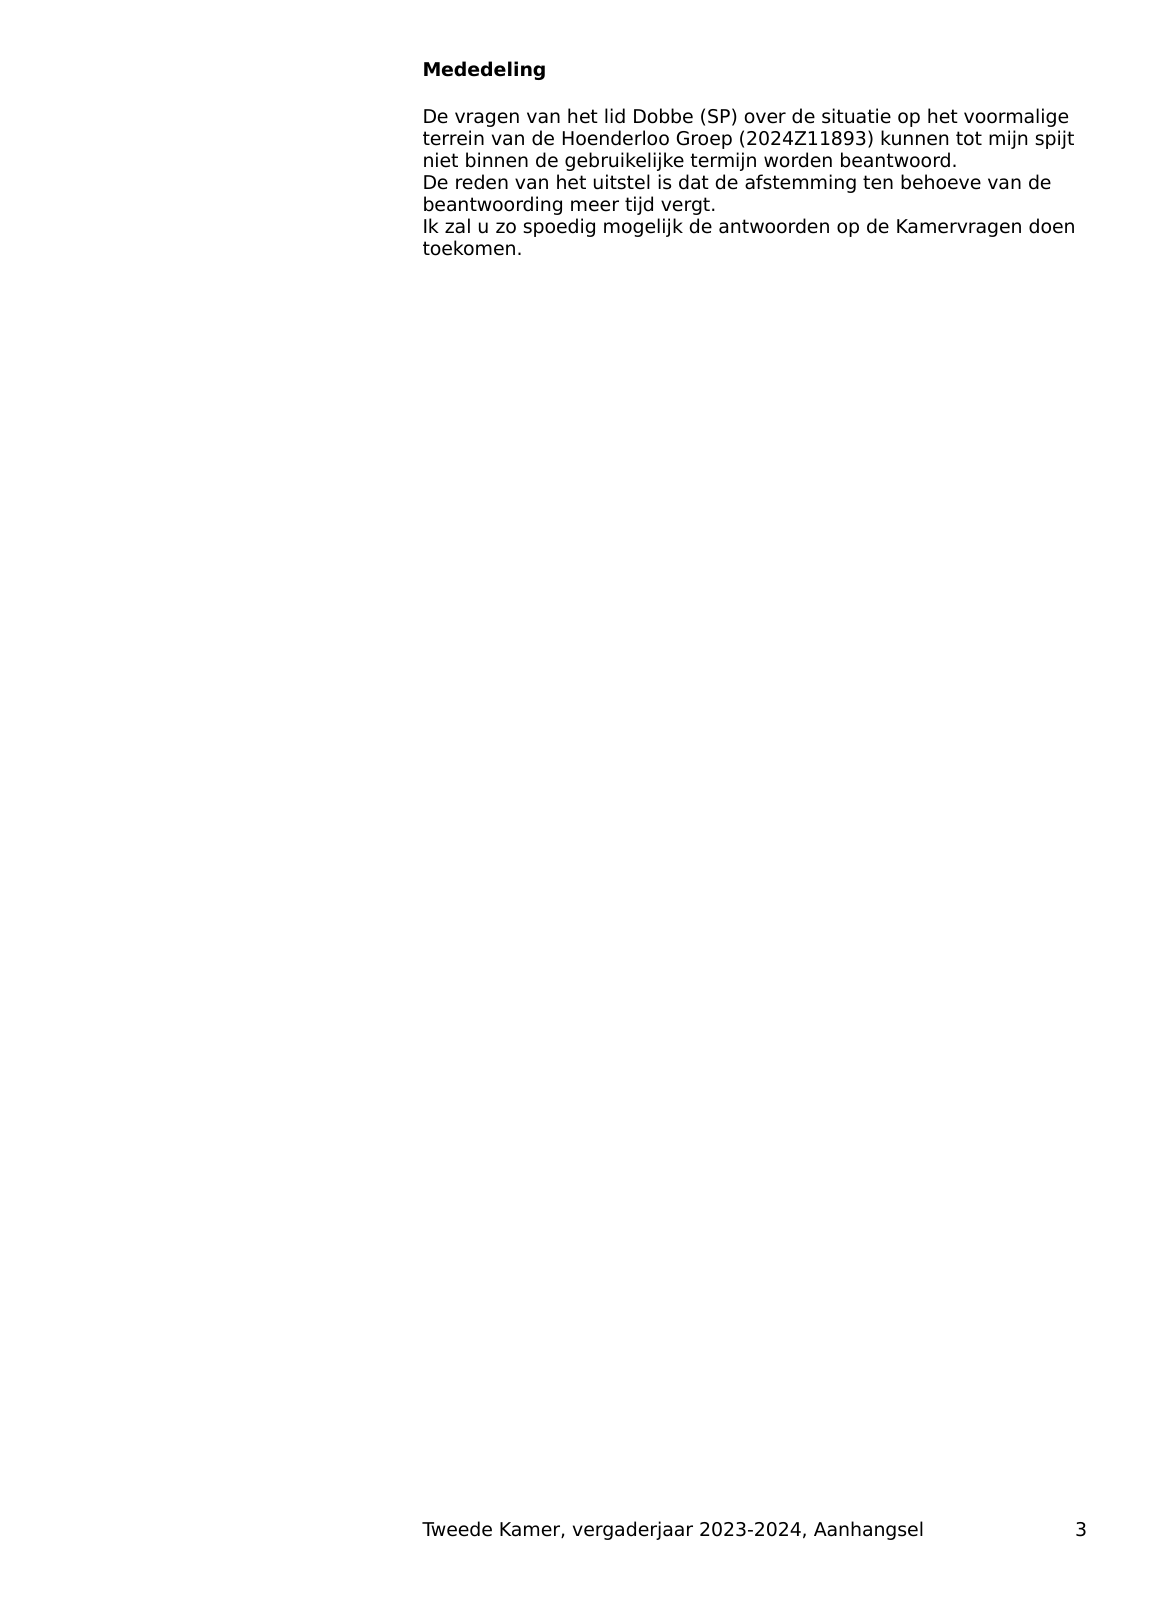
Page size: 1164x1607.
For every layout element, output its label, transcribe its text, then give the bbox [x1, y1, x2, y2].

text De vragen van het lid Dobbe (SP) over de situatie op het voormalige terrein van de Hoenderloo Groep (2024Z11893) kunnen tot mijn spijt niet binnen de gebruikelijke termijn worden beantwoord. [422, 106, 1087, 172]
text Ik zal u zo spoedig mogelijk de antwoorden op de Kamervragen doen toekomen. [422, 216, 1087, 260]
subtitle Mededeling [422, 59, 1087, 81]
text De reden van het uitstel is dat de afstemming ten behoeve van de beantwoording meer tijd vergt. [422, 172, 1087, 216]
